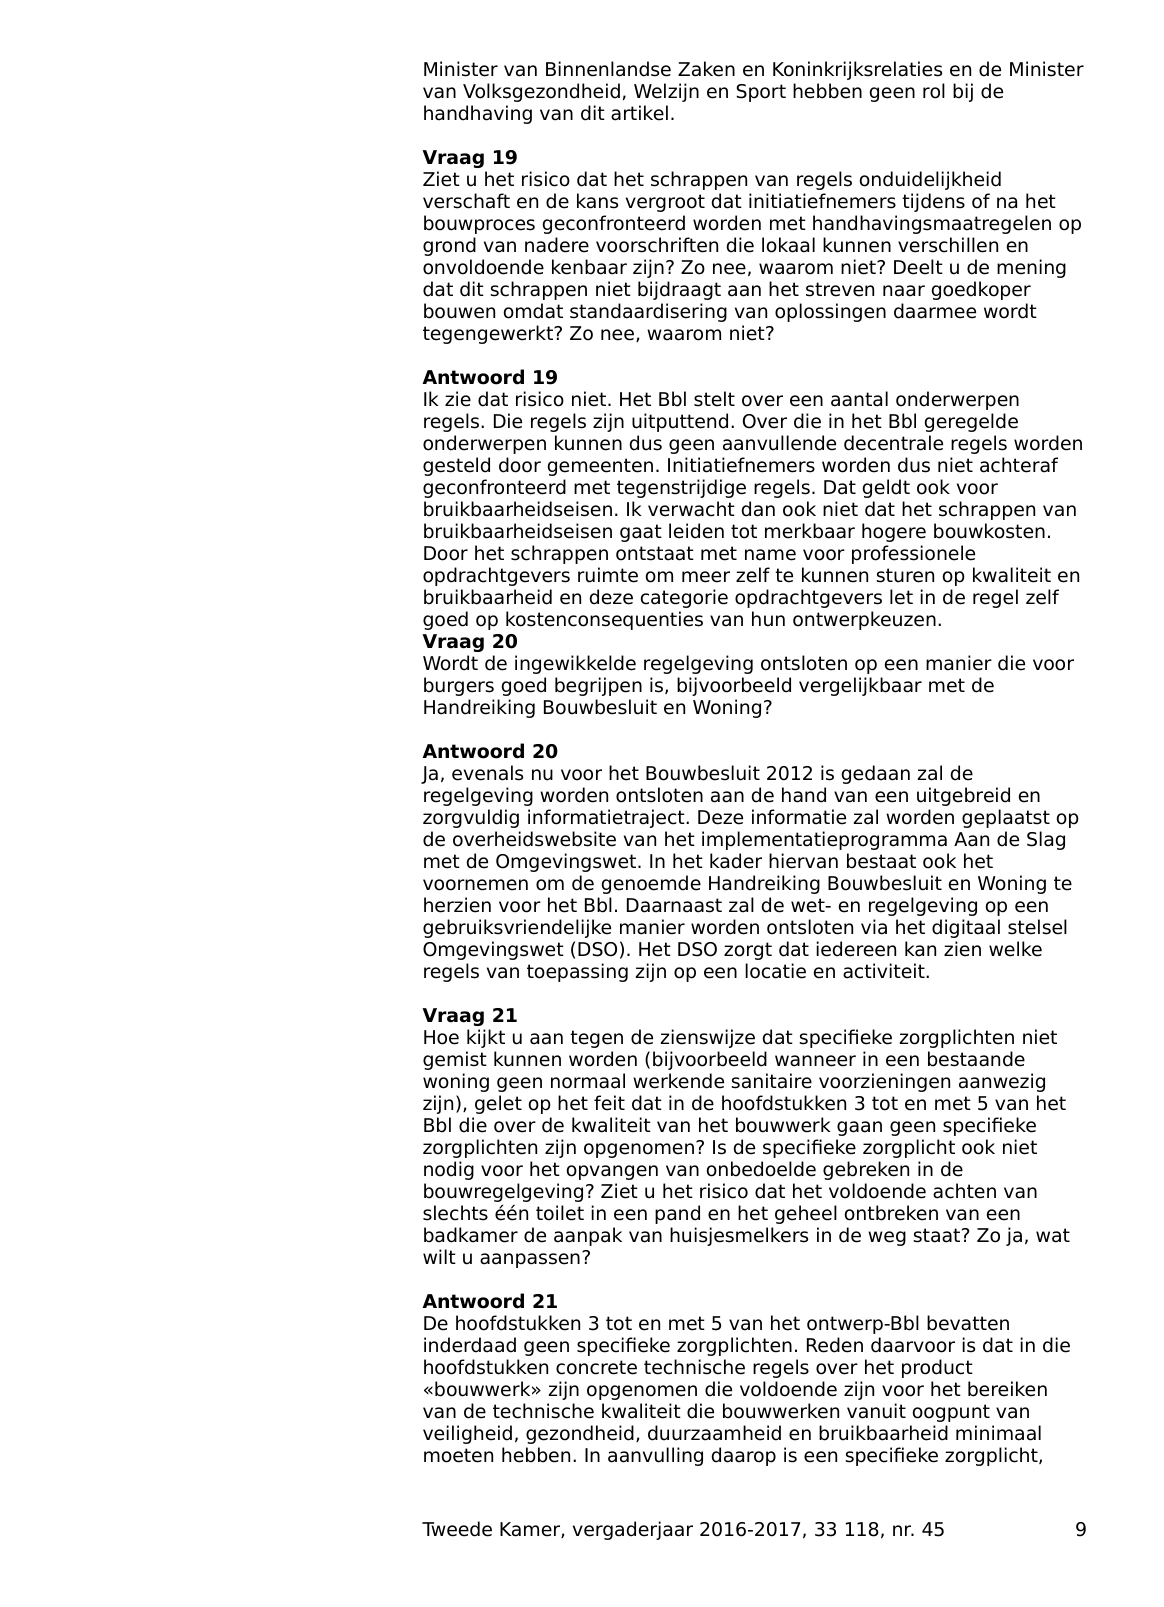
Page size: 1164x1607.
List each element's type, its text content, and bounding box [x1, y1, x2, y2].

text Hoe kijkt u aan tegen de zienswijze dat specifieke zorgplichten niet gemist kunnen worden (bijvoorbeeld wanneer in een bestaande woning geen normaal werkende sanitaire voorzieningen aanwezig zijn), gelet op het feit dat in de hoofdstukken 3 tot en met 5 van het Bbl die over de kwaliteit van het bouwwerk gaan geen specifieke zorgplichten zijn opgenomen? Is de specifieke zorgplicht ook niet nodig voor het opvangen van onbedoelde gebreken in de bouwregelgeving? Ziet u het risico dat het voldoende achten van slechts één toilet in een pand en het geheel ontbreken van een badkamer de aanpak van huisjesmelkers in de weg staat? Zo ja, wat wilt u aanpassen? [422, 1027, 1087, 1269]
text Ik zie dat risico niet. Het Bbl stelt over een aantal onderwerpen regels. Die regels zijn uitputtend. Over die in het Bbl geregelde onderwerpen kunnen dus geen aanvullende decentrale regels worden gesteld door gemeenten. Initiatiefnemers worden dus niet achteraf geconfronteerd met tegenstrijdige regels. Dat geldt ook voor bruikbaarheidseisen. Ik verwacht dan ook niet dat het schrappen van bruikbaarheidseisen gaat leiden tot merkbaar hogere bouwkosten. Door het schrappen ontstaat met name voor professionele opdrachtgevers ruimte om meer zelf te kunnen sturen op kwaliteit en bruikbaarheid en deze categorie opdrachtgevers let in de regel zelf goed op kostenconsequenties van hun ontwerpkeuzen. [422, 389, 1087, 631]
text De hoofdstukken 3 tot en met 5 van het ontwerp-Bbl bevatten inderdaad geen specifieke zorgplichten. Reden daarvoor is dat in die hoofdstukken concrete technische regels over het product «bouwwerk» zijn opgenomen die voldoende zijn voor het bereiken van de technische kwaliteit die bouwwerken vanuit oogpunt van veiligheid, gezondheid, duurzaamheid en bruikbaarheid minimaal moeten hebben. In aanvulling daarop is een specifieke zorgplicht, [422, 1313, 1087, 1467]
text Vraag 20 [422, 631, 1087, 653]
text Antwoord 20 [422, 741, 1087, 763]
text Vraag 19 [422, 147, 1087, 169]
text Antwoord 19 [422, 367, 1087, 389]
text Ziet u het risico dat het schrappen van regels onduidelijkheid verschaft en de kans vergroot dat initiatiefnemers tijdens of na het bouwproces geconfronteerd worden met handhavingsmaatregelen op grond van nadere voorschriften die lokaal kunnen verschillen en onvoldoende kenbaar zijn? Zo nee, waarom niet? Deelt u de mening dat dit schrappen niet bijdraagt aan het streven naar goedkoper bouwen omdat standaardisering van oplossingen daarmee wordt tegengewerkt? Zo nee, waarom niet? [422, 169, 1087, 345]
text Minister van Binnenlandse Zaken en Koninkrijksrelaties en de Minister van Volksgezondheid, Welzijn en Sport hebben geen rol bij de handhaving van dit artikel. [422, 59, 1087, 125]
text Ja, evenals nu voor het Bouwbesluit 2012 is gedaan zal de regelgeving worden ontsloten aan de hand van een uitgebreid en zorgvuldig informatietraject. Deze informatie zal worden geplaatst op de overheidswebsite van het implementatieprogramma Aan de Slag met de Omgevingswet. In het kader hiervan bestaat ook het voornemen om de genoemde Handreiking Bouwbesluit en Woning te herzien voor het Bbl. Daarnaast zal de wet- en regelgeving op een gebruiksvriendelijke manier worden ontsloten via het digitaal stelsel Omgevingswet (DSO). Het DSO zorgt dat iedereen kan zien welke regels van toepassing zijn op een locatie en activiteit. [422, 763, 1087, 983]
text Vraag 21 [422, 1005, 1087, 1027]
text Antwoord 21 [422, 1291, 1087, 1313]
text Wordt de ingewikkelde regelgeving ontsloten op een manier die voor burgers goed begrijpen is, bijvoorbeeld vergelijkbaar met de Handreiking Bouwbesluit en Woning? [422, 653, 1087, 719]
